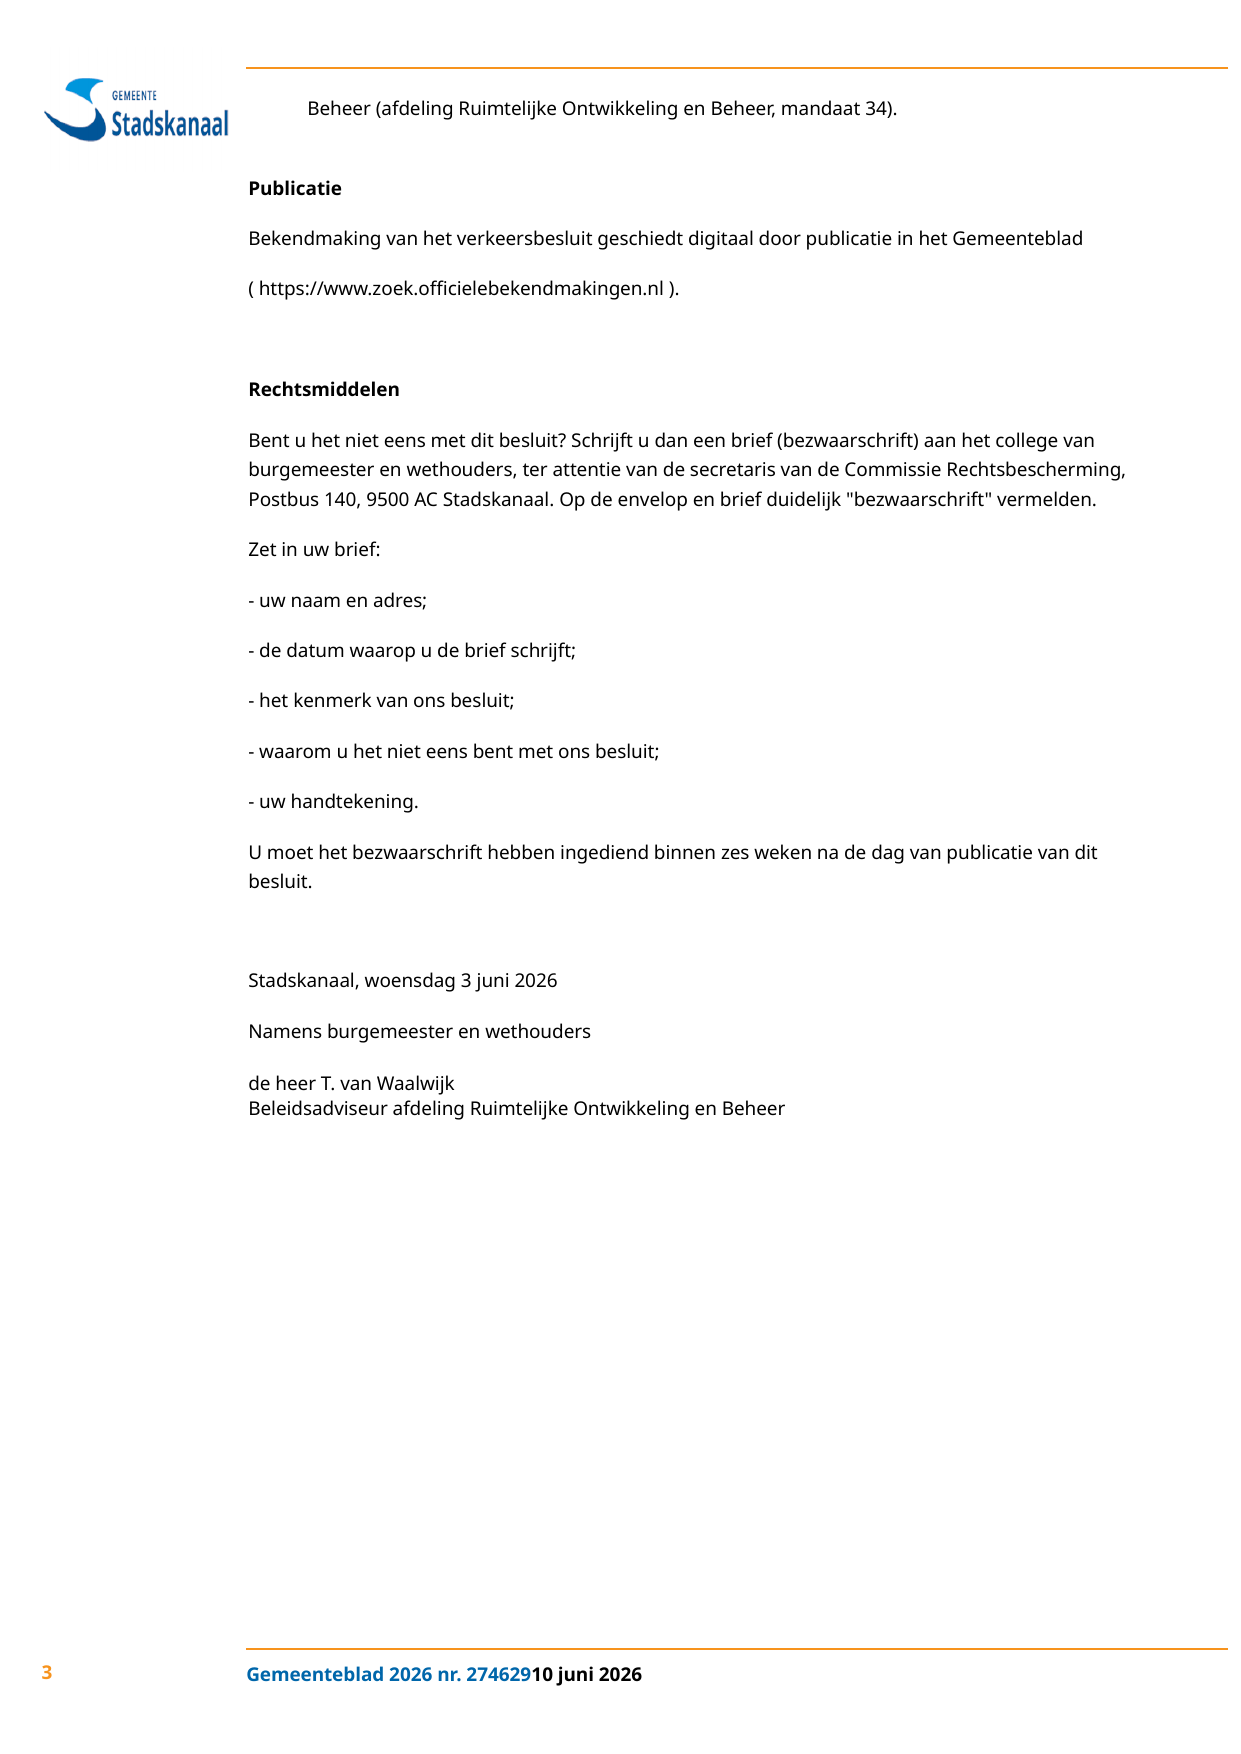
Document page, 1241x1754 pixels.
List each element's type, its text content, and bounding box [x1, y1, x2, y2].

text - het kenmerk van ons besluit; [248, 688, 1152, 713]
text - uw naam en adres; [248, 587, 1152, 613]
picture [41, 47, 231, 172]
text - de datum waarop u de brief schrijft; [248, 637, 1152, 663]
text Rechtsmiddelen [248, 376, 1152, 402]
text Zet in uw brief: [248, 536, 1152, 562]
text Bekendmaking van het verkeersbesluit geschiedt digitaal door publicatie in het Gemeenteblad [248, 225, 1152, 251]
text ( https://www.zoek.officielebekendmakingen.nl ). [248, 276, 1152, 301]
list Beheer (afdeling Ruimtelijke Ontwikkeling en Beheer, mandaat 34). [248, 95, 1152, 121]
text Stadskanaal, woensdag 3 juni 2026 [248, 967, 1152, 992]
text de heer T. van Waalwijk [248, 1070, 1152, 1095]
text - waarom u het niet eens bent met ons besluit; [248, 738, 1152, 764]
text Bent u het niet eens met dit besluit? Schrijft u dan een brief (bezwaarschrift) aan het college van burgemeester en wethouders, ter attentie van de secretaris van de Commissie Rechtsbescherming, Postbus 140, 9500 AC Stadskanaal. Op de envelop en brief duidelijk "bezwaarschrift" vermelden. [248, 427, 1152, 512]
text - uw handtekening. [248, 788, 1152, 814]
text Beleidsadviseur afdeling Ruimtelijke Ontwikkeling en Beheer [248, 1095, 1152, 1121]
text Publicatie [248, 175, 1152, 201]
text U moet het bezwaarschrift hebben ingediend binnen zes weken na de dag van publicatie van dit besluit. [248, 839, 1152, 894]
text Namens burgemeester en wethouders [248, 1018, 1152, 1044]
